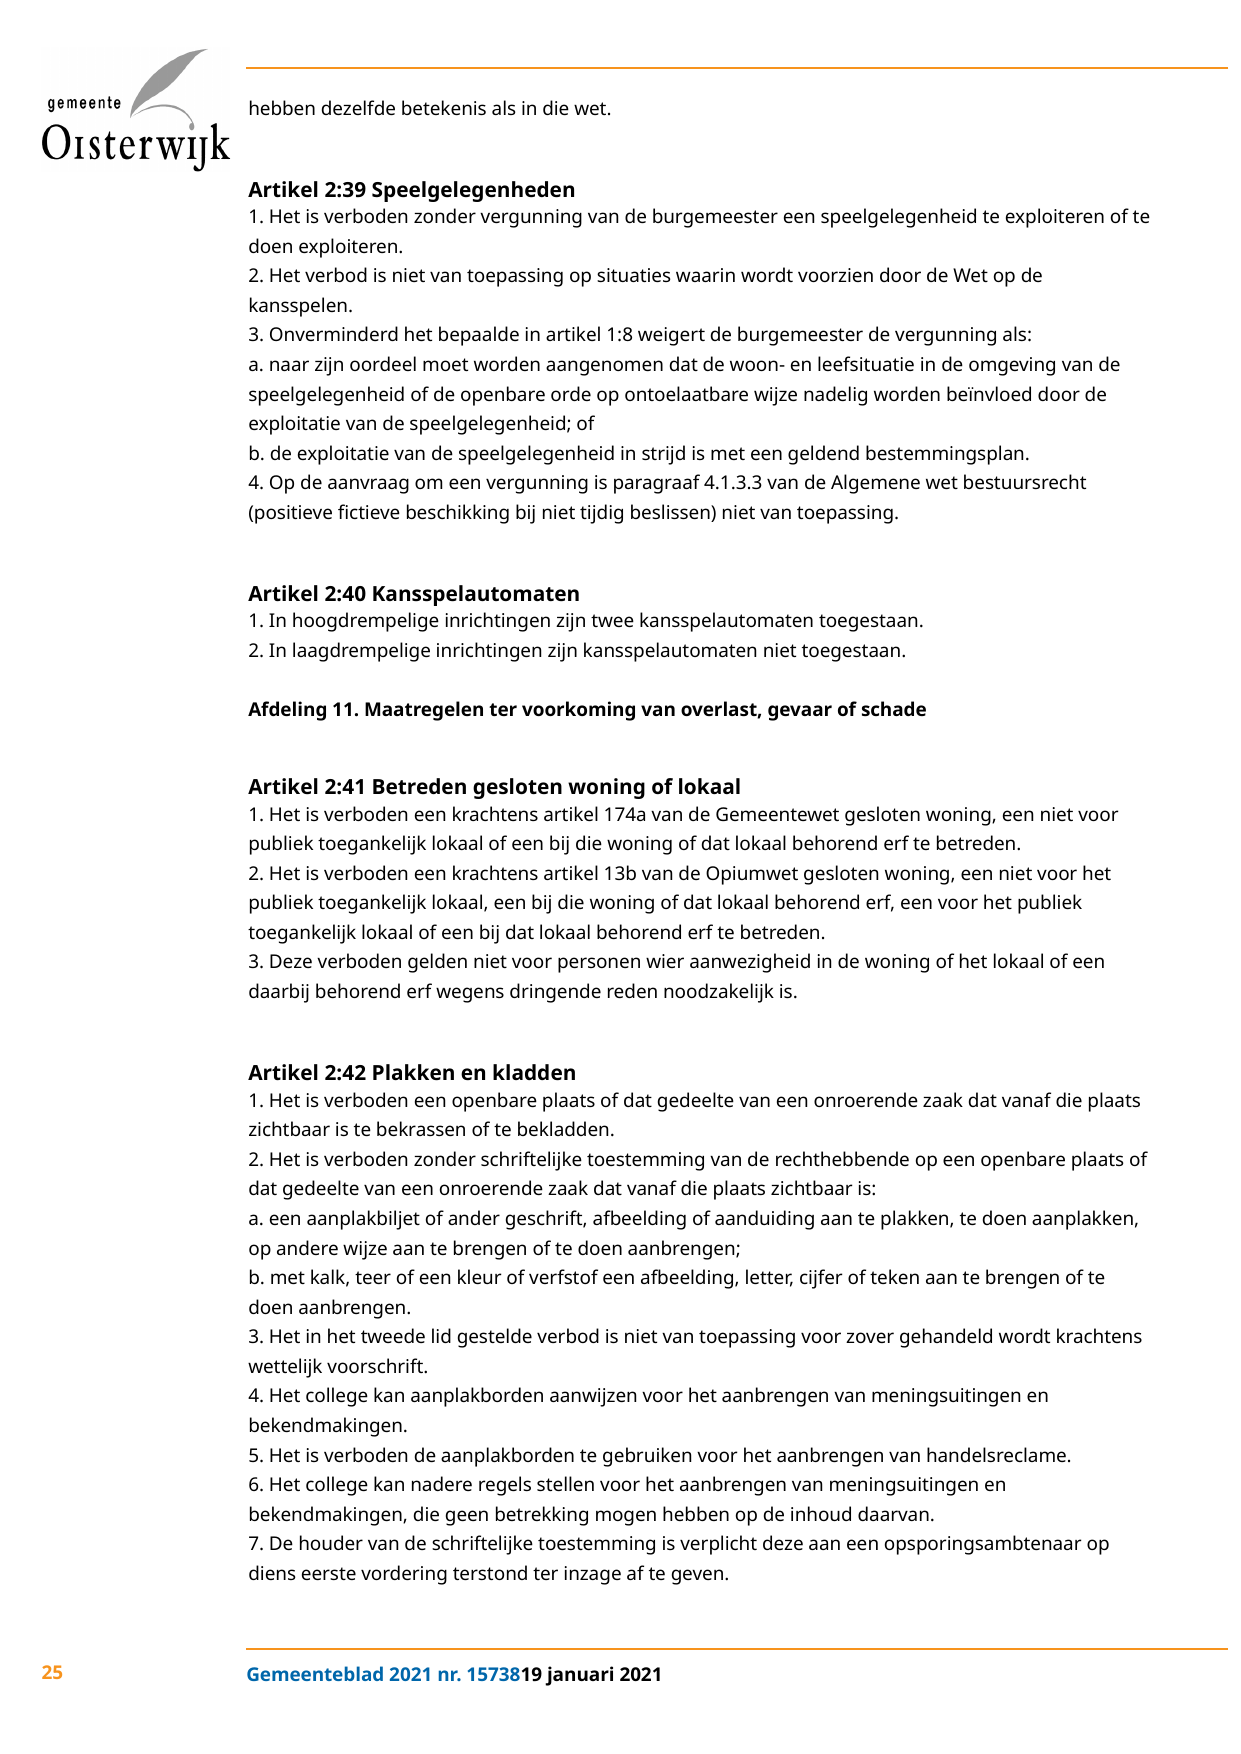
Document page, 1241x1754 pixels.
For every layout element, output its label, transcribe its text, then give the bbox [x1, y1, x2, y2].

text 4. Op de aanvraag om een vergunning is paragraaf 4.1.3.3 van de Algemene wet bestuursrecht (positieve fictieve beschikking bij niet tijdig beslissen) niet van toepassing. [248, 469, 1152, 525]
text 1. In hoogdrempelige inrichtingen zijn twee kansspelautomaten toegestaan. [248, 607, 1152, 633]
text Afdeling 11. Maatregelen ter voorkoming van overlast, gevaar of schade [248, 696, 1152, 722]
text 6. Het college kan nadere regels stellen voor het aanbrengen van meningsuitingen en bekendmakingen, die geen betrekking mogen hebben op de inhoud daarvan. [248, 1471, 1152, 1527]
text a. naar zijn oordeel moet worden aangenomen dat de woon- en leefsituatie in de omgeving van de speelgelegenheid of de openbare orde op ontoelaatbare wijze nadelig worden beïnvloed door de exploitatie van de speelgelegenheid; of [248, 351, 1152, 436]
text 2. In laagdrempelige inrichtingen zijn kansspelautomaten niet toegestaan. [248, 637, 1152, 663]
text 2. Het is verboden zonder schriftelijke toestemming van de rechthebbende op een openbare plaats of dat gedeelte van een onroerende zaak dat vanaf die plaats zichtbaar is: [248, 1146, 1152, 1201]
text b. met kalk, teer of een kleur of verfstof een afbeelding, letter, cijfer of teken aan te brengen of te doen aanbrengen. [248, 1264, 1152, 1319]
text 3. Het in het tweede lid gestelde verbod is niet van toepassing voor zover gehandeld wordt krachtens wettelijk voorschrift. [248, 1323, 1152, 1379]
text 2. Het verbod is niet van toepassing op situaties waarin wordt voorzien door de Wet op de kansspelen. [248, 262, 1152, 318]
text Artikel 2:40 Kansspelautomaten [248, 579, 1152, 607]
text 4. Het college kan aanplakborden aanwijzen voor het aanbrengen van meningsuitingen en bekendmakingen. [248, 1383, 1152, 1438]
text b. de exploitatie van de speelgelegenheid in strijd is met een geldend bestemmingsplan. [248, 440, 1152, 466]
text 3. Deze verboden gelden niet voor personen wier aanwezigheid in de woning of het lokaal of een daarbij behorend erf wegens dringende reden noodzakelijk is. [248, 949, 1152, 1004]
text a. een aanplakbiljet of ander geschrift, afbeelding of aanduiding aan te plakken, te doen aanplakken, op andere wijze aan te brengen of te doen aanbrengen; [248, 1205, 1152, 1260]
text Artikel 2:41 Betreden gesloten woning of lokaal [248, 772, 1152, 801]
text 2. Het is verboden een krachtens artikel 13b van de Opiumwet gesloten woning, een niet voor het publiek toegankelijk lokaal, een bij die woning of dat lokaal behorend erf, een voor het publiek toegankelijk lokaal of een bij dat lokaal behorend erf te betreden. [248, 860, 1152, 945]
text 5. Het is verboden de aanplakborden te gebruiken voor het aanbrengen van handelsreclame. [248, 1442, 1152, 1467]
text 1. Het is verboden een openbare plaats of dat gedeelte van een onroerende zaak dat vanaf die plaats zichtbaar is te bekrassen of te bekladden. [248, 1087, 1152, 1142]
text Artikel 2:42 Plakken en kladden [248, 1058, 1152, 1087]
text hebben dezelfde betekenis als in die wet. [248, 95, 1152, 121]
picture [41, 47, 231, 172]
text 1. Het is verboden zonder vergunning van de burgemeester een speelgelegenheid te exploiteren of te doen exploiteren. [248, 203, 1152, 258]
text 7. De houder van de schriftelijke toestemming is verplicht deze aan een opsporingsambtenaar op diens eerste vordering terstond ter inzage af te geven. [248, 1531, 1152, 1586]
text Artikel 2:39 Speelgelegenheden [248, 175, 1152, 203]
text 3. Onverminderd het bepaalde in artikel 1:8 weigert de burgemeester de vergunning als: [248, 322, 1152, 347]
text 1. Het is verboden een krachtens artikel 174a van de Gemeentewet gesloten woning, een niet voor publiek toegankelijk lokaal of een bij die woning of dat lokaal behorend erf te betreden. [248, 801, 1152, 856]
